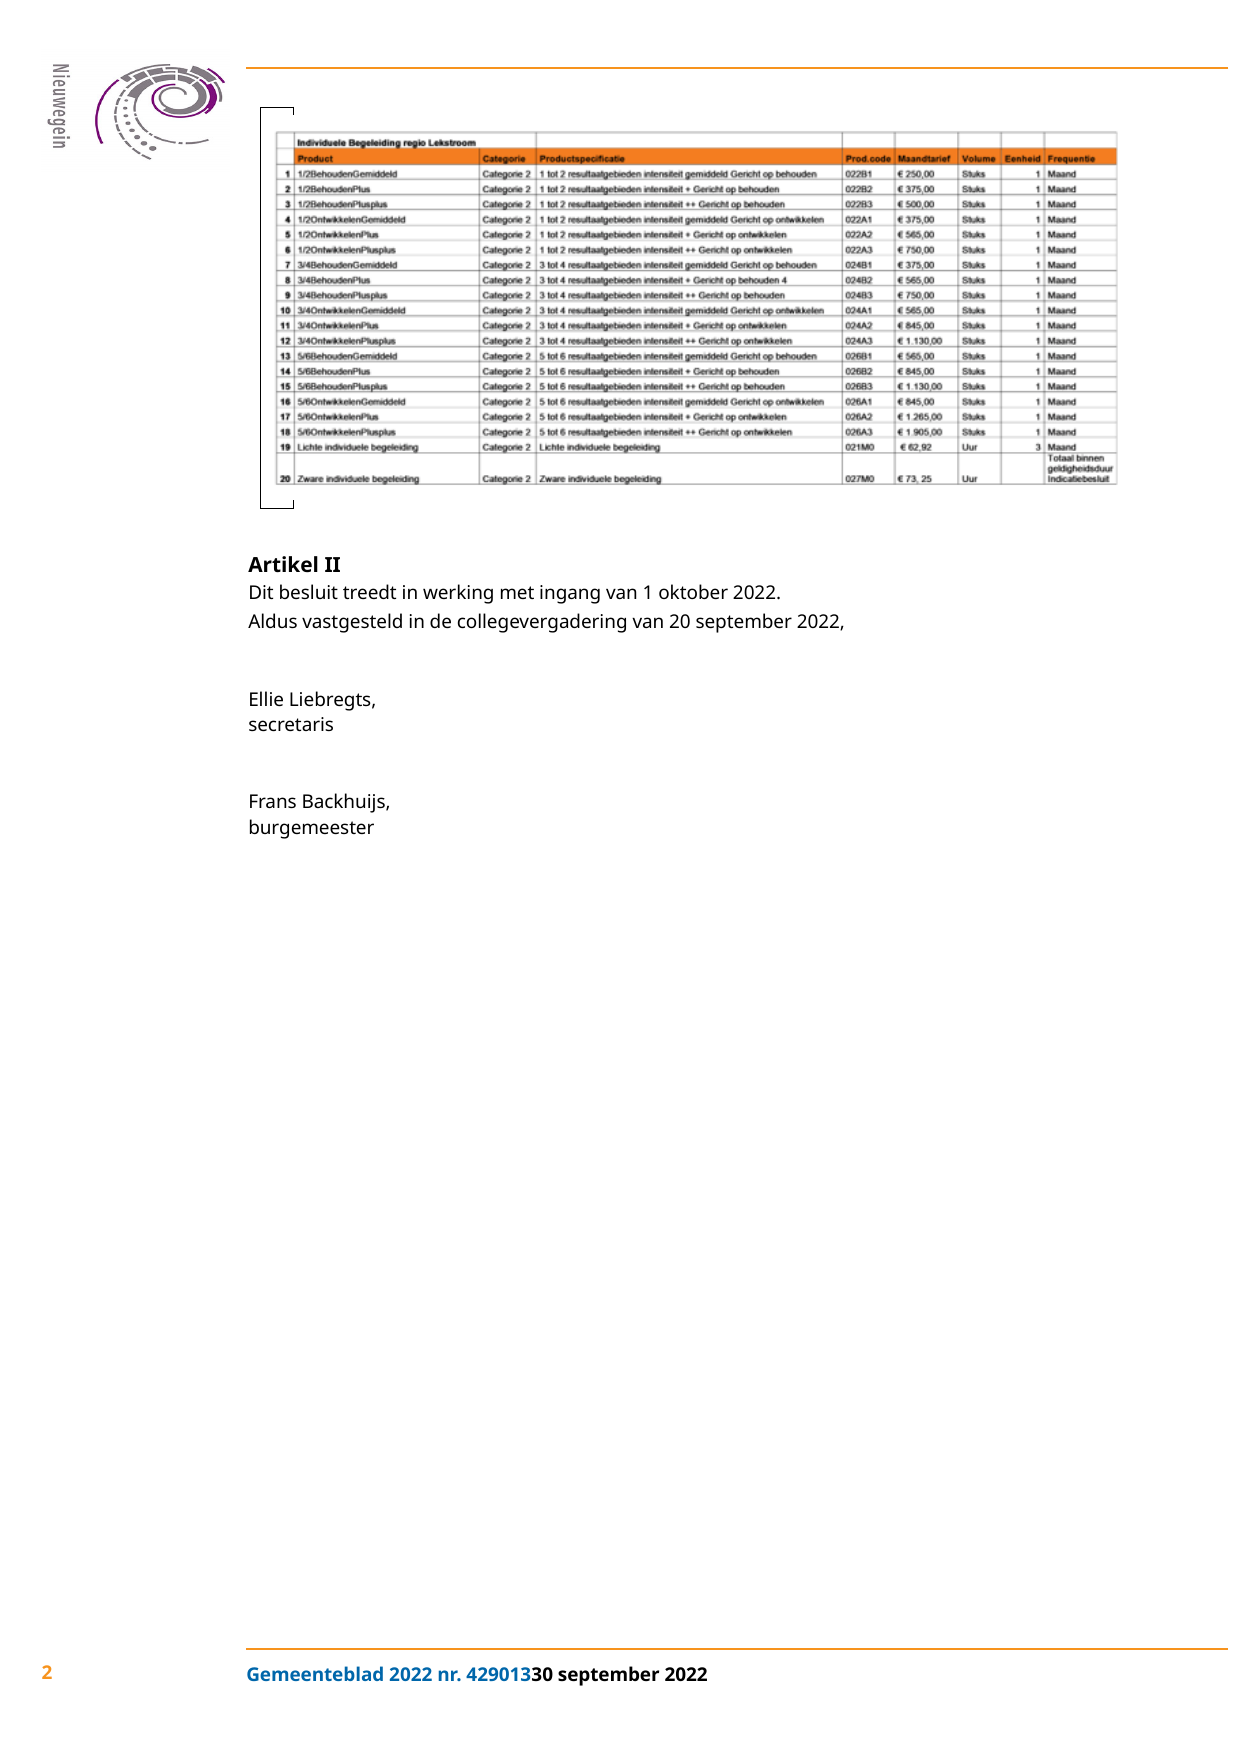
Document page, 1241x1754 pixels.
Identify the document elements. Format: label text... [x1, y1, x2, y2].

text Artikel II [248, 551, 1152, 579]
text burgemeester [248, 814, 1152, 840]
text Frans Backhuijs, [248, 789, 1152, 814]
text secretaris [248, 712, 1152, 737]
picture [268, 115, 1125, 500]
text Dit besluit treedt in werking met ingang van 1 oktober 2022. [248, 579, 1152, 605]
text Aldus vastgesteld in de collegevergadering van 20 september 2022, [248, 609, 1152, 634]
text Ellie Liebregts, [248, 686, 1152, 712]
picture [41, 47, 231, 172]
